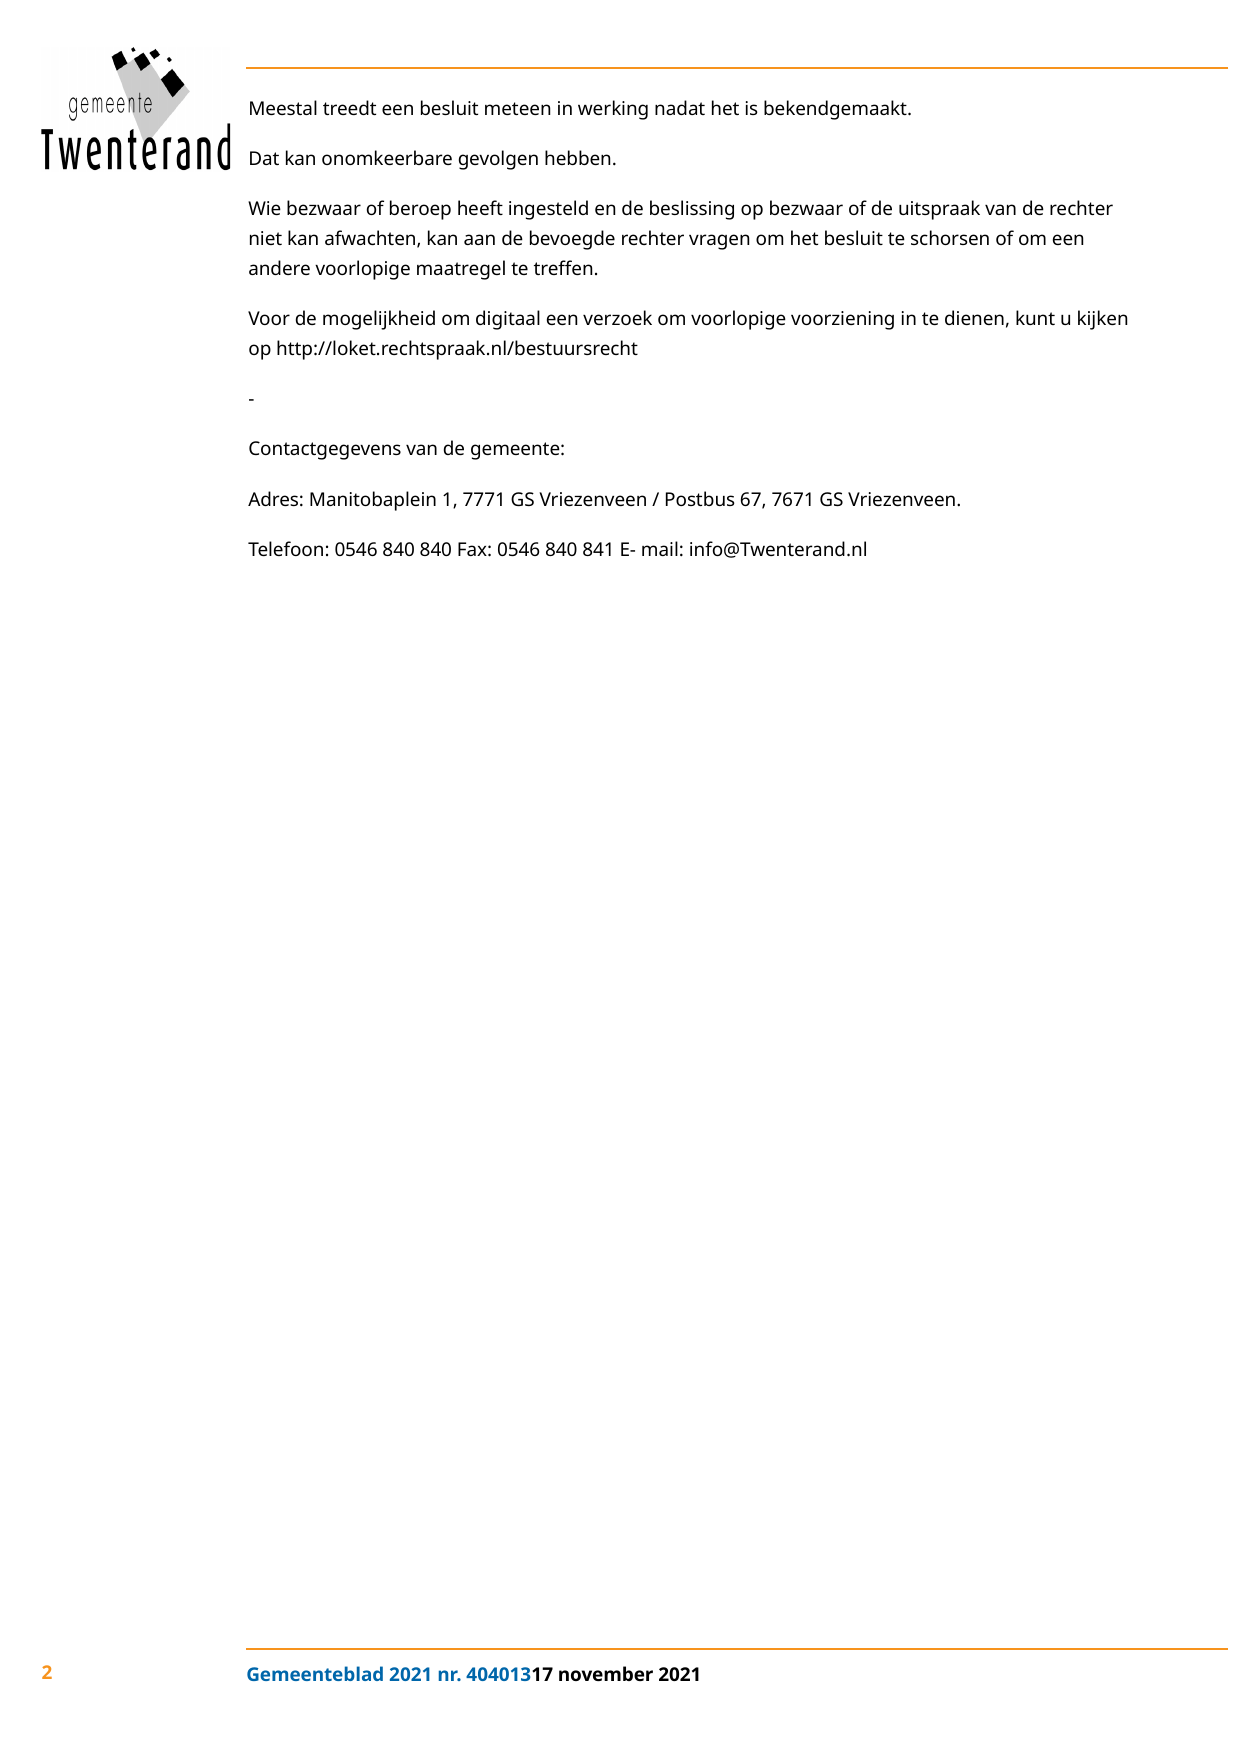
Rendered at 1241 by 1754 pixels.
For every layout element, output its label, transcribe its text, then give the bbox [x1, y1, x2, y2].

text Contactgegevens van de gemeente: [248, 436, 1152, 461]
text - [248, 385, 1152, 411]
text Adres: Manitobaplein 1, 7771 GS Vriezenveen / Postbus 67, 7671 GS Vriezenveen. [248, 486, 1152, 512]
text Telefoon: 0546 840 840 Fax: 0546 840 841 E- mail: info@Twenterand.nl [248, 536, 1152, 562]
text Voor de mogelijkheid om digitaal een verzoek om voorlopige voorziening in te dienen, kunt u kijken op http://loket.rechtspraak.nl/bestuursrecht [248, 305, 1152, 361]
text Meestal treedt een besluit meteen in werking nadat het is bekendgemaakt. [248, 95, 1152, 121]
text Wie bezwaar of beroep heeft ingesteld en de beslissing op bezwaar of de uitspraak van de rechter niet kan afwachten, kan aan de bevoegde rechter vragen om het besluit te schorsen of om een andere voorlopige maatregel te treffen. [248, 196, 1152, 281]
picture [41, 47, 231, 172]
text Dat kan onomkeerbare gevolgen hebben. [248, 145, 1152, 171]
